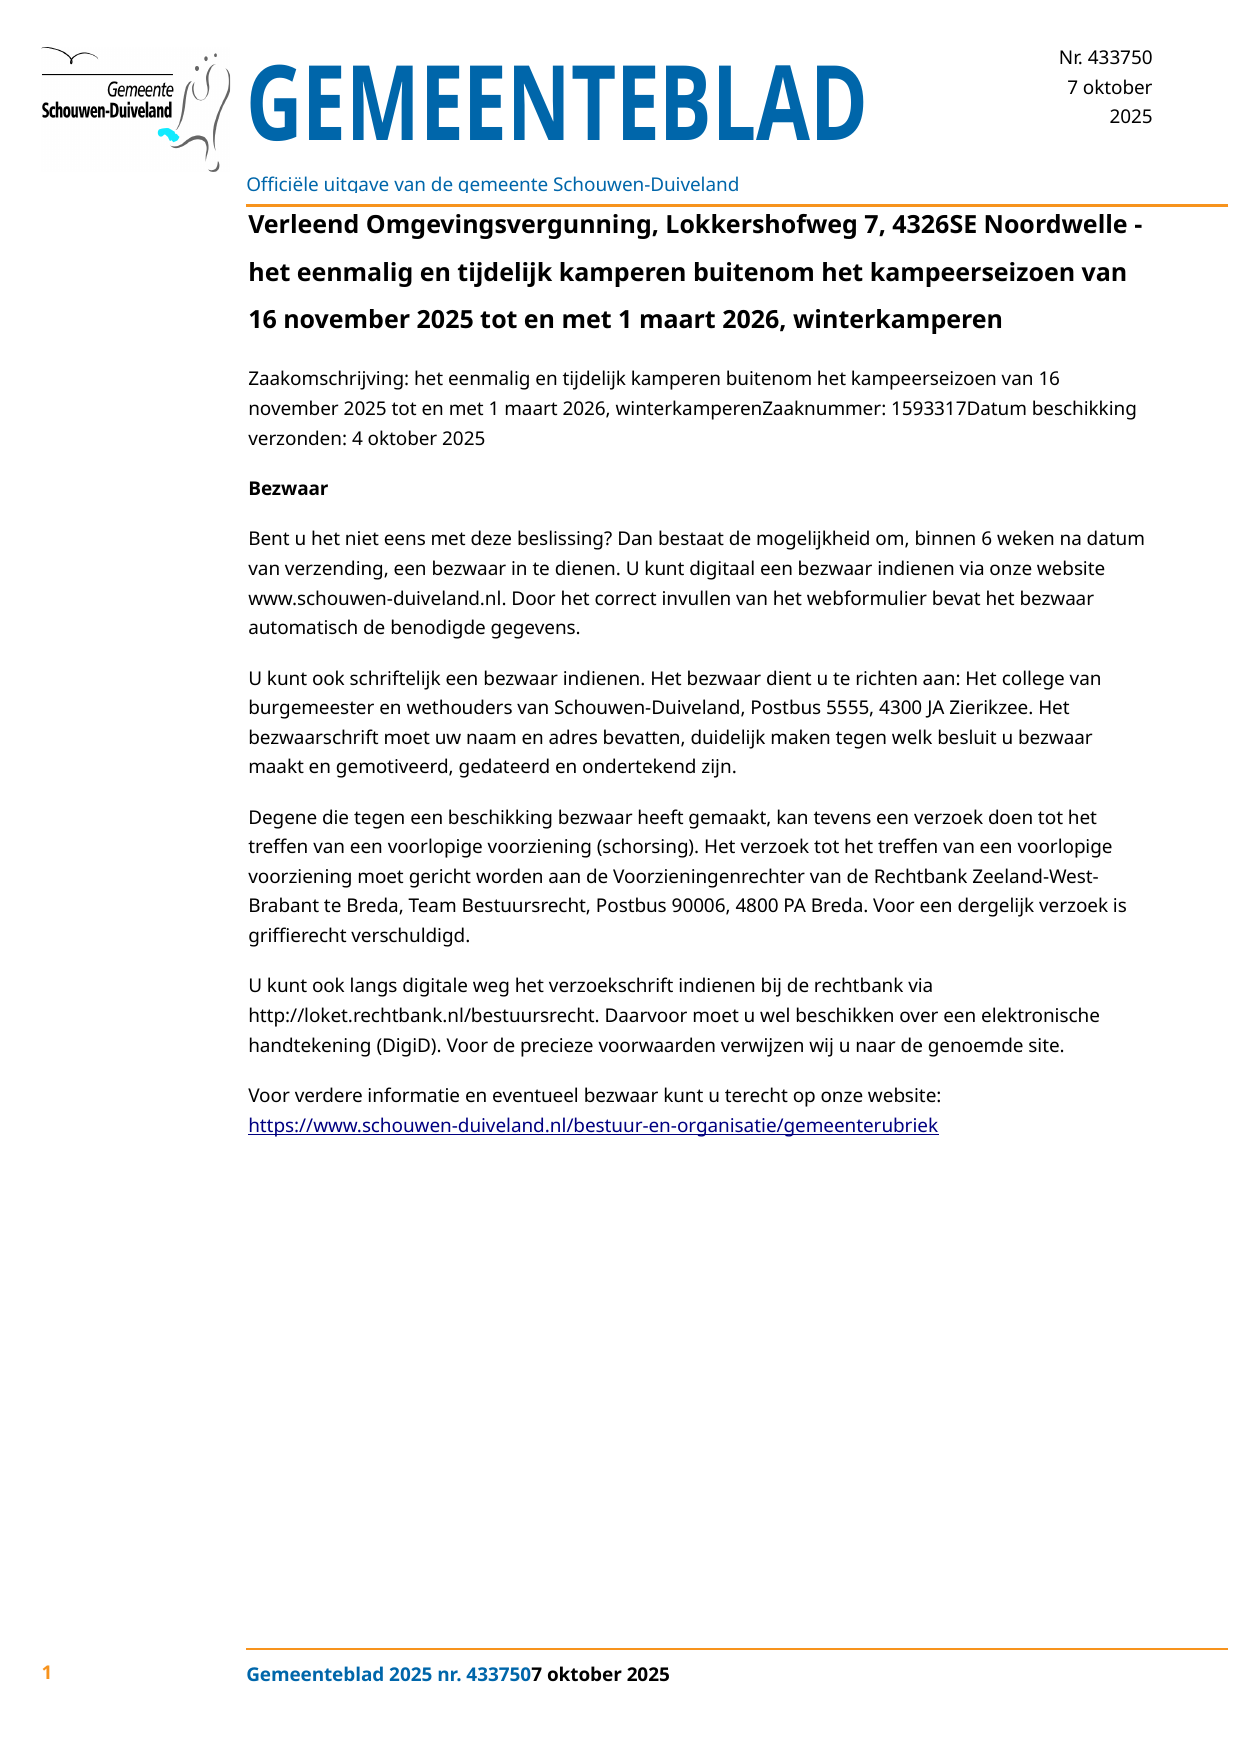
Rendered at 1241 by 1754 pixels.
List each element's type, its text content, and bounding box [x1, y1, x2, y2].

text Bezwaar [248, 475, 1152, 501]
text Verleend Omgevingsvergunning, Lokkershofweg 7, 4326SE Noordwelle - het eenmalig en tijdelijk kamperen buitenom het kampeerseizoen van 16 november 2025 tot en met 1 maart 2026, winterkamperen [248, 207, 1152, 336]
picture [41, 47, 231, 172]
text U kunt ook schriftelijk een bezwaar indienen. Het bezwaar dient u te richten aan: Het college van burgemeester en wethouders van Schouwen-Duiveland, Postbus 5555, 4300 JA Zierikzee. Het bezwaarschrift moet uw naam en adres bevatten, duidelijk maken tegen welk besluit u bezwaar maakt en gemotiveerd, gedateerd en ondertekend zijn. [248, 665, 1152, 779]
text Bent u het niet eens met deze beslissing? Dan bestaat de mogelijkheid om, binnen 6 weken na datum van verzending, een bezwaar in te dienen. U kunt digitaal een bezwaar indienen via onze website www.schouwen-duiveland.nl. Door het correct invullen van het webformulier bevat het bezwaar automatisch de benodigde gegevens. [248, 526, 1152, 640]
text Voor verdere informatie en eventueel bezwaar kunt u terecht op onze website: https://www.schouwen-duiveland.nl/bestuur-en-organisatie/gemeenterubriek [248, 1082, 1152, 1137]
text Degene die tegen een beschikking bezwaar heeft gemaakt, kan tevens een verzoek doen tot het treffen van een voorlopige voorziening (schorsing). Het verzoek tot het treffen van een voorlopige voorziening moet gericht worden aan de Voorzieningenrechter van de Rechtbank Zeeland-West-Brabant te Breda, Team Bestuursrecht, Postbus 90006, 4800 PA Breda. Voor een dergelijk verzoek is griffierecht verschuldigd. [248, 804, 1152, 948]
text U kunt ook langs digitale weg het verzoekschrift indienen bij de rechtbank via http://loket.rechtbank.nl/bestuursrecht. Daarvoor moet u wel beschikken over een elektronische handtekening (DigiD). Voor de precieze voorwaarden verwijzen wij u naar de genoemde site. [248, 973, 1152, 1057]
text Zaakomschrijving: het eenmalig en tijdelijk kamperen buitenom het kampeerseizoen van 16 november 2025 tot en met 1 maart 2026, winterkamperenZaaknummer: 1593317Datum beschikking verzonden: 4 oktober 2025 [248, 366, 1152, 450]
